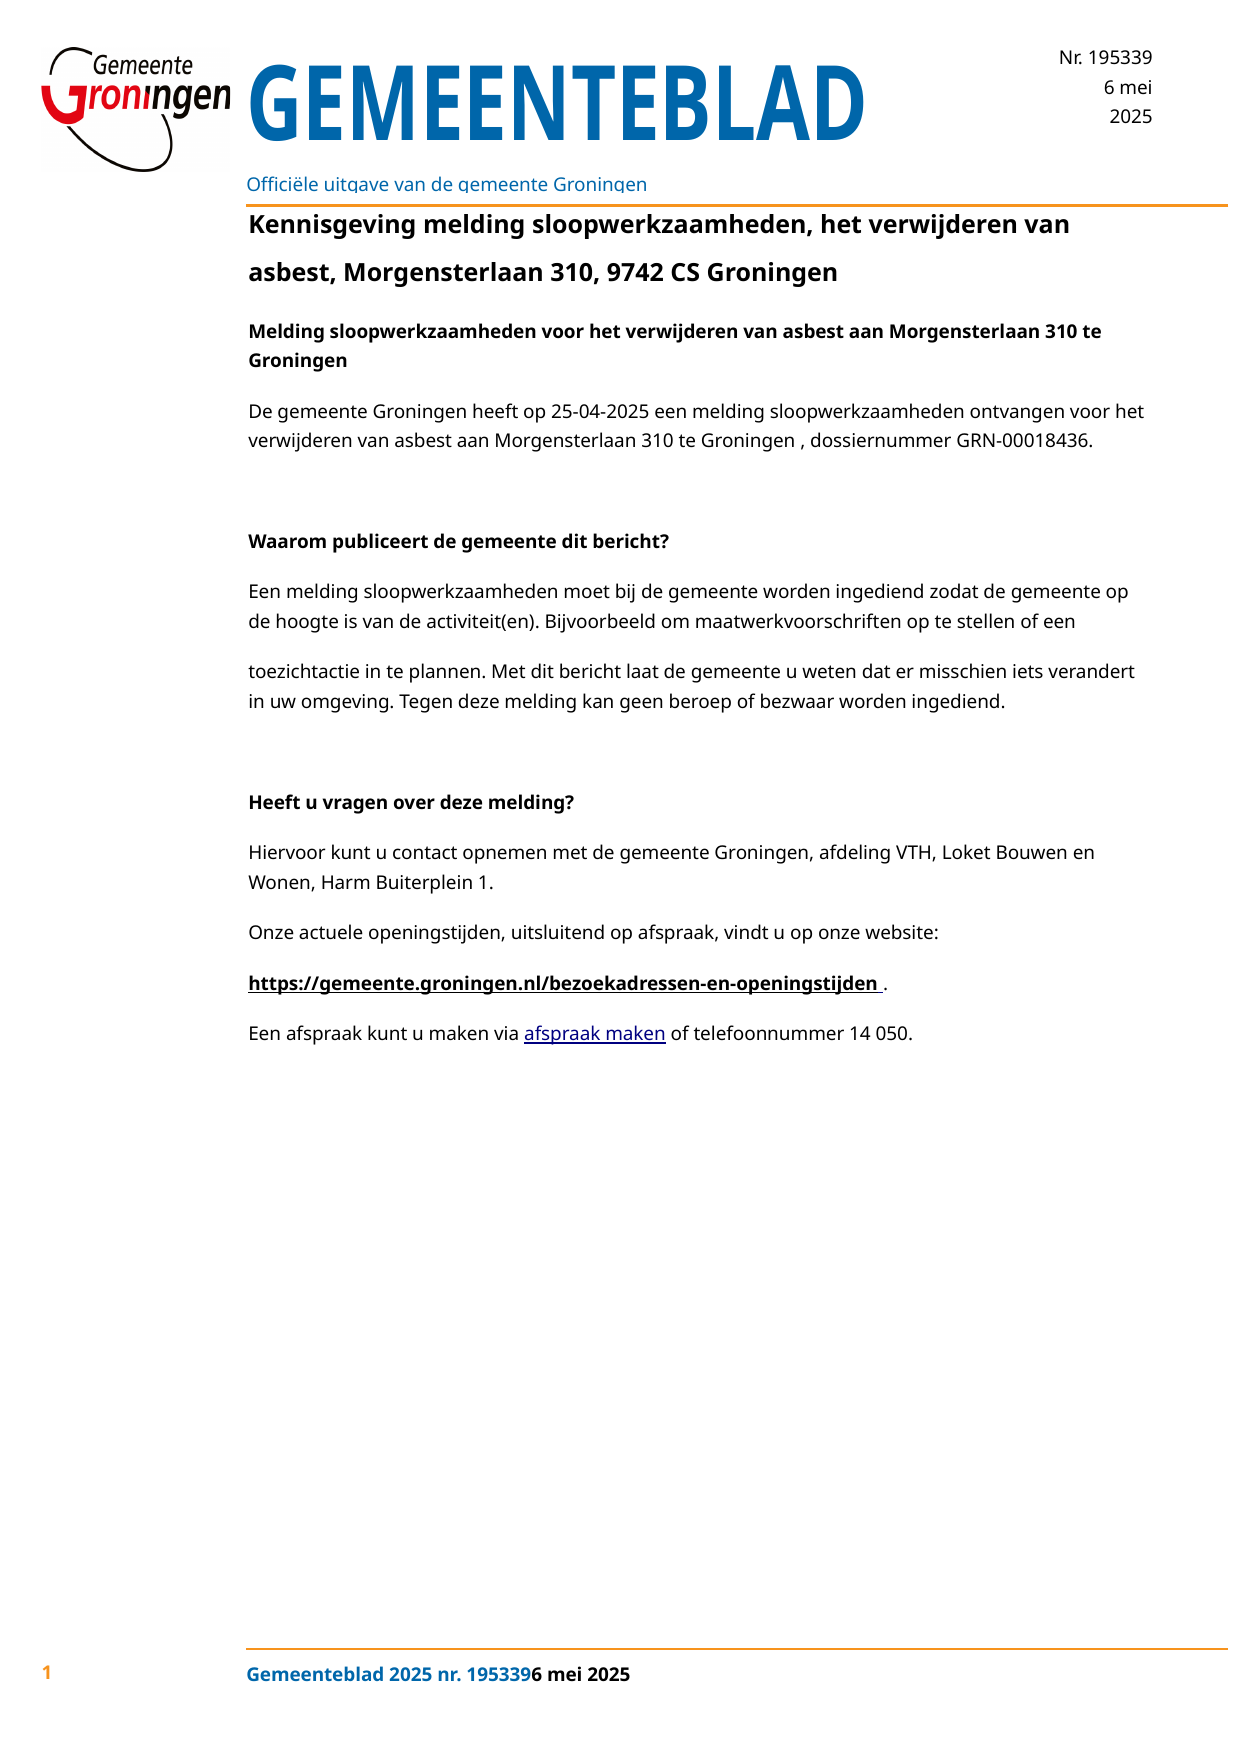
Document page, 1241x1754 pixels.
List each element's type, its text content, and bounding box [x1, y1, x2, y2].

text Melding sloopwerkzaamheden voor het verwijderen van asbest aan Morgensterlaan 310 te Groningen [248, 318, 1152, 373]
text toezichtactie in te plannen. Met dit bericht laat de gemeente u weten dat er misschien iets verandert in uw omgeving. Tegen deze melding kan geen beroep of bezwaar worden ingediend. [248, 659, 1152, 714]
text Kennisgeving melding sloopwerkzaamheden, het verwijderen van asbest, Morgensterlaan 310, 9742 CS Groningen [248, 207, 1152, 288]
text Een melding sloopwerkzaamheden moet bij de gemeente worden ingediend zodat de gemeente op de hoogte is van de activiteit(en). Bijvoorbeeld om maatwerkvoorschriften op te stellen of een [248, 579, 1152, 634]
text Waarom publiceert de gemeente dit bericht? [248, 528, 1152, 554]
text https://gemeente.groningen.nl/bezoekadressen-en-openingstijden . [248, 970, 1152, 996]
picture [41, 47, 231, 172]
text De gemeente Groningen heeft op 25-04-2025 een melding sloopwerkzaamheden ontvangen voor het verwijderen van asbest aan Morgensterlaan 310 te Groningen , dossiernummer GRN-00018436. [248, 398, 1152, 453]
text Heeft u vragen over deze melding? [248, 789, 1152, 815]
text Een afspraak kunt u maken via afspraak maken of telefoonnummer 14 050. [248, 1020, 1152, 1046]
text Hiervoor kunt u contact opnemen met de gemeente Groningen, afdeling VTH, Loket Bouwen en Wonen, Harm Buiterplein 1. [248, 839, 1152, 895]
text Onze actuele openingstijden, uitsluitend op afspraak, vindt u op onze website: [248, 919, 1152, 945]
